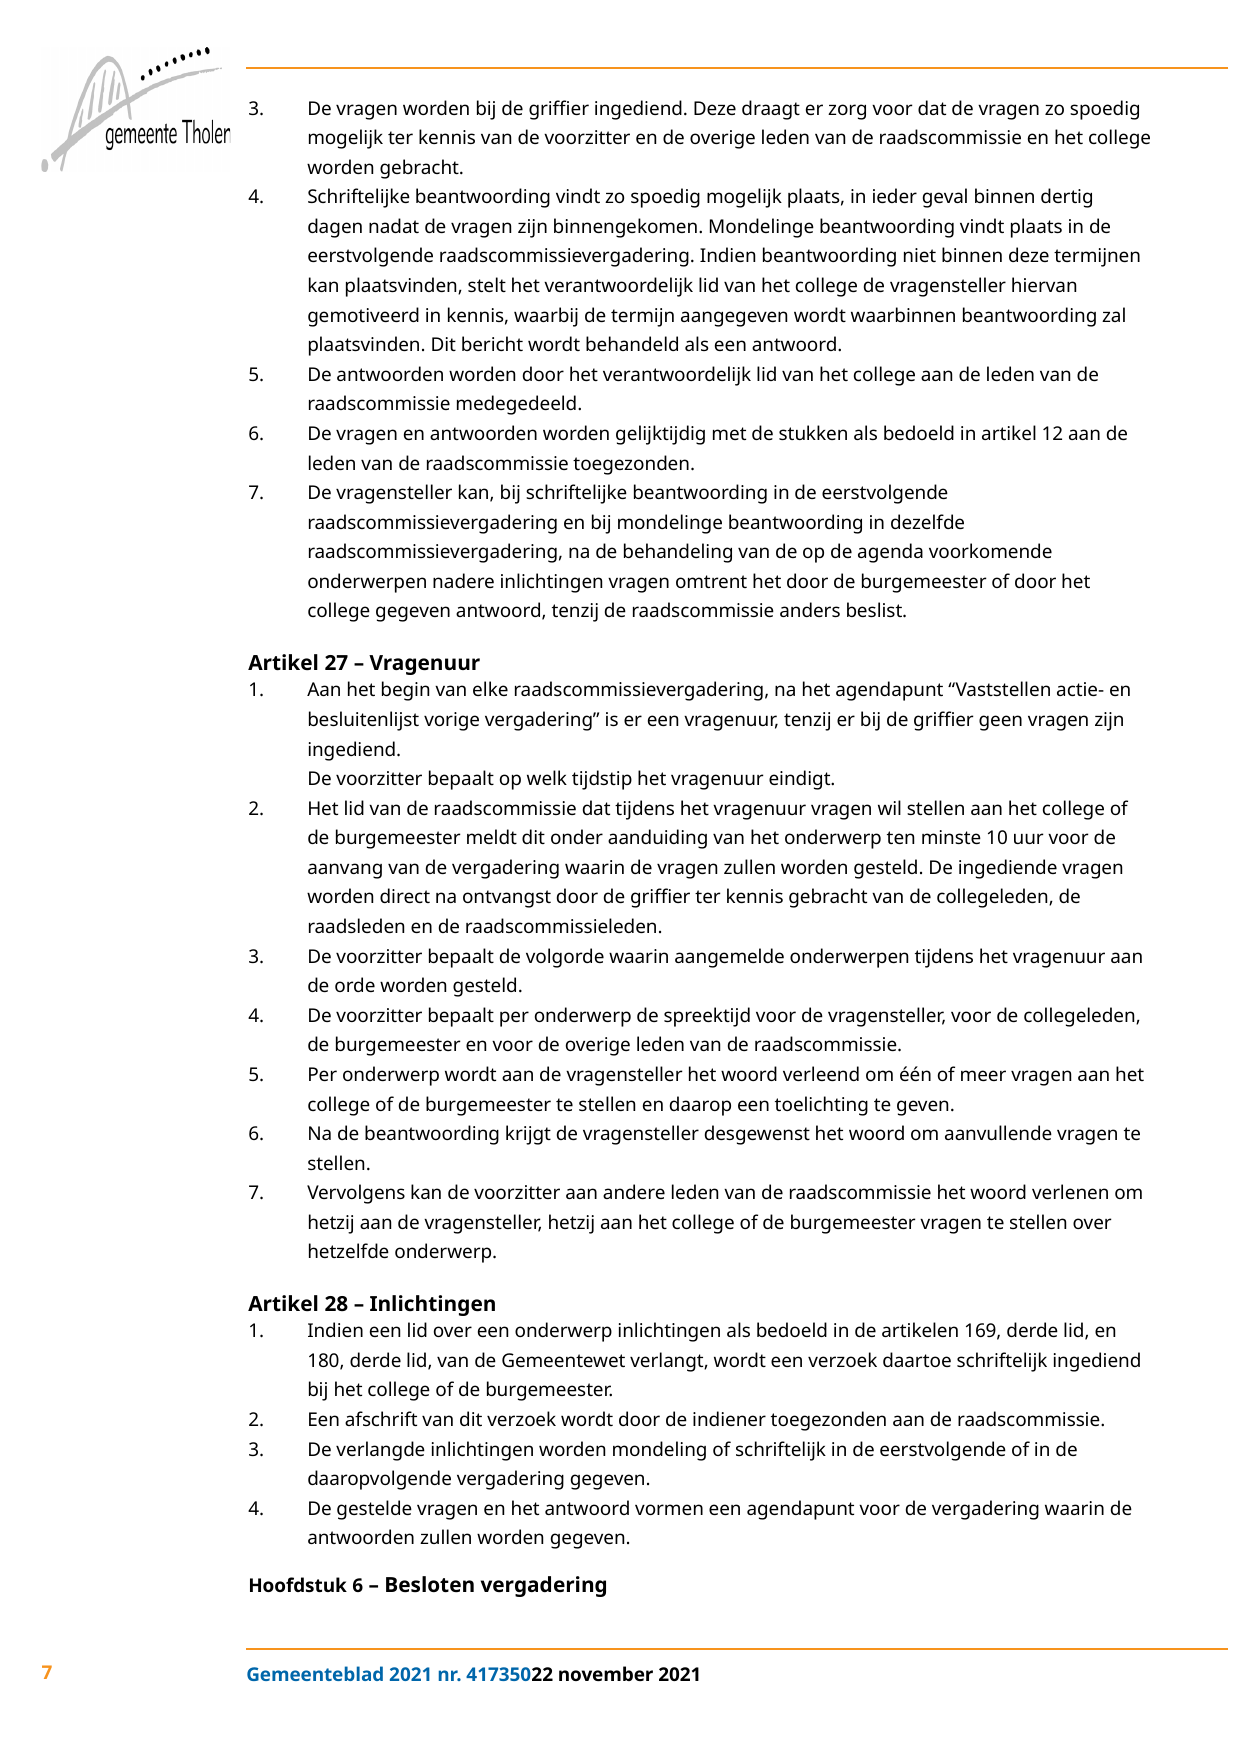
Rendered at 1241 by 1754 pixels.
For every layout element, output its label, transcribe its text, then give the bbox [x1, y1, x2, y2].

list Vervolgens kan de voorzitter aan andere leden van de raadscommissie het woord verlenen om hetzij aan de vragensteller, hetzij aan het college of de burgemeester vragen te stellen over hetzelfde onderwerp. [248, 1179, 1152, 1264]
list Schriftelijke beantwoording vindt zo spoedig mogelijk plaats, in ieder geval binnen dertig dagen nadat de vragen zijn binnengekomen. Mondelinge beantwoording vindt plaats in de eerstvolgende raadscommissievergadering. Indien beantwoording niet binnen deze termijnen kan plaatsvinden, stelt het verantwoordelijk lid van het college de vragensteller hiervan gemotiveerd in kennis, waarbij de termijn aangegeven wordt waarbinnen beantwoording zal plaatsvinden. Dit bericht wordt behandeld als een antwoord. [248, 183, 1152, 357]
list De antwoorden worden door het verantwoordelijk lid van het college aan de leden van de raadscommissie medegedeeld. [248, 361, 1152, 416]
list De verlangde inlichtingen worden mondeling of schriftelijk in de eerstvolgende of in de daaropvolgende vergadering gegeven. [248, 1436, 1152, 1491]
picture [41, 47, 231, 172]
text Hoofdstuk 6 – Besloten vergadering [248, 1570, 1152, 1599]
list Het lid van de raadscommissie dat tijdens het vragenuur vragen wil stellen aan het college of de burgemeester meldt dit onder aanduiding van het onderwerp ten minste 10 uur voor de aanvang van de vergadering waarin de vragen zullen worden gesteld. De ingediende vragen worden direct na ontvangst door de griffier ter kennis gebracht van de collegeleden, de raadsleden en de raadscommissieleden. [248, 795, 1152, 939]
list De voorzitter bepaalt op welk tijdstip het vragenuur eindigt. [248, 765, 1152, 791]
list De voorzitter bepaalt de volgorde waarin aangemelde onderwerpen tijdens het vragenuur aan de orde worden gesteld. [248, 943, 1152, 998]
list De vragen en antwoorden worden gelijktijdig met de stukken als bedoeld in artikel 12 aan de leden van de raadscommissie toegezonden. [248, 420, 1152, 476]
list De gestelde vragen en het antwoord vormen een agendapunt voor de vergadering waarin de antwoorden zullen worden gegeven. [248, 1495, 1152, 1550]
text Artikel 28 – Inlichtingen [248, 1289, 1152, 1317]
list De vragen worden bij de griffier ingediend. Deze draagt er zorg voor dat de vragen zo spoedig mogelijk ter kennis van de voorzitter en de overige leden van de raadscommissie en het college worden gebracht. [248, 95, 1152, 180]
list Na de beantwoording krijgt de vragensteller desgewenst het woord om aanvullende vragen te stellen. [248, 1120, 1152, 1176]
list De voorzitter bepaalt per onderwerp de spreektijd voor de vragensteller, voor de collegeleden, de burgemeester en voor de overige leden van de raadscommissie. [248, 1002, 1152, 1057]
list Indien een lid over een onderwerp inlichtingen als bedoeld in de artikelen 169, derde lid, en 180, derde lid, van de Gemeentewet verlangt, wordt een verzoek daartoe schriftelijk ingediend bij het college of de burgemeester. [248, 1317, 1152, 1402]
list De vragensteller kan, bij schriftelijke beantwoording in de eerstvolgende raadscommissievergadering en bij mondelinge beantwoording in dezelfde raadscommissievergadering, na de behandeling van de op de agenda voorkomende onderwerpen nadere inlichtingen vragen omtrent het door de burgemeester of door het college gegeven antwoord, tenzij de raadscommissie anders beslist. [248, 479, 1152, 623]
list Een afschrift van dit verzoek wordt door de indiener toegezonden aan de raadscommissie. [248, 1406, 1152, 1432]
list Aan het begin van elke raadscommissievergadering, na het agendapunt “Vaststellen actie- en besluitenlijst vorige vergadering” is er een vragenuur, tenzij er bij de griffier geen vragen zijn ingediend. [248, 677, 1152, 761]
text Artikel 27 – Vragenuur [248, 648, 1152, 677]
list Per onderwerp wordt aan de vragensteller het woord verleend om één of meer vragen aan het college of de burgemeester te stellen en daarop een toelichting te geven. [248, 1061, 1152, 1116]
